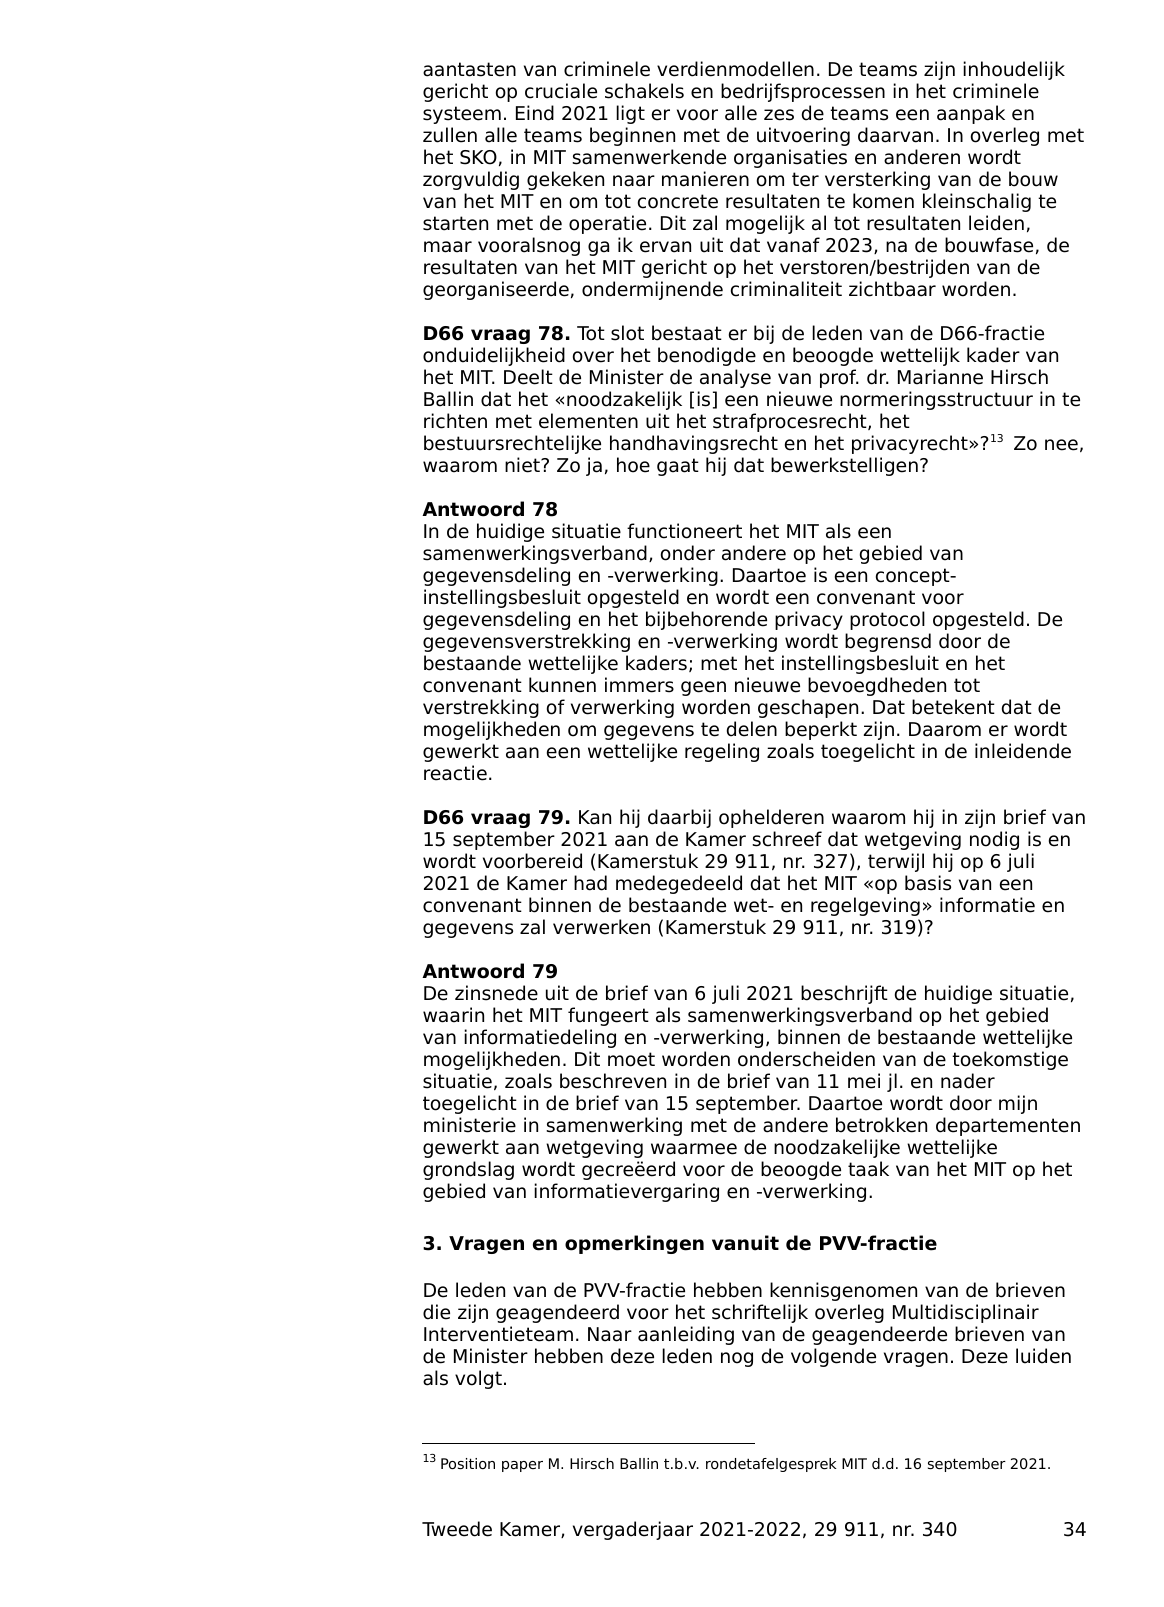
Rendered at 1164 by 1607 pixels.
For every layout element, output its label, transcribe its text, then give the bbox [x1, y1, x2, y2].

text D66 vraag 79. Kan hij daarbij ophelderen waarom hij in zijn brief van 15 september 2021 aan de Kamer schreef dat wetgeving nodig is en wordt voorbereid (Kamerstuk 29 911, nr. 327), terwijl hij op 6 juli 2021 de Kamer had medegedeeld dat het MIT «op basis van een convenant binnen de bestaande wet- en regelgeving» informatie en gegevens zal verwerken (Kamerstuk 29 911, nr. 319)? [422, 807, 1087, 939]
subtitle Antwoord 79 [422, 961, 1087, 983]
text aantasten van criminele verdienmodellen. De teams zijn inhoudelijk gericht op cruciale schakels en bedrijfsprocessen in het criminele systeem. Eind 2021 ligt er voor alle zes de teams een aanpak en zullen alle teams beginnen met de uitvoering daarvan. In overleg met het SKO, in MIT samenwerkende organisaties en anderen wordt zorgvuldig gekeken naar manieren om ter versterking van de bouw van het MIT en om tot concrete resultaten te komen kleinschalig te starten met de operatie. Dit zal mogelijk al tot resultaten leiden, maar vooralsnog ga ik ervan uit dat vanaf 2023, na de bouwfase, de resultaten van het MIT gericht op het verstoren/bestrijden van de georganiseerde, ondermijnende criminaliteit zichtbaar worden. [422, 59, 1087, 301]
text Position paper M. Hirsch Ballin t.b.v. rondetafelgesprek MIT d.d. 16 september 2021. [422, 1452, 1087, 1474]
text De zinsnede uit de brief van 6 juli 2021 beschrijft de huidige situatie, waarin het MIT fungeert als samenwerkingsverband op het gebied van informatiedeling en -verwerking, binnen de bestaande wettelijke mogelijkheden. Dit moet worden onderscheiden van de toekomstige situatie, zoals beschreven in de brief van 11 mei jl. en nader toegelicht in de brief van 15 september. Daartoe wordt door mijn ministerie in samenwerking met de andere betrokken departementen gewerkt aan wetgeving waarmee de noodzakelijke wettelijke grondslag wordt gecreëerd voor de beoogde taak van het MIT op het gebied van informatievergaring en -verwerking. [422, 983, 1087, 1203]
subtitle 3. Vragen en opmerkingen vanuit de PVV-fractie [422, 1233, 1087, 1255]
subtitle Antwoord 78 [422, 499, 1087, 521]
text D66 vraag 78. Tot slot bestaat er bij de leden van de D66-fractie onduidelijkheid over het benodigde en beoogde wettelijk kader van het MIT. Deelt de Minister de analyse van prof. dr. Marianne Hirsch Ballin dat het «noodzakelijk [is] een nieuwe normeringsstructuur in te richten met elementen uit het strafprocesrecht, het bestuursrechtelijke handhavingsrecht en het privacyrecht»? Zo nee, waarom niet? Zo ja, hoe gaat hij dat bewerkstelligen? [422, 323, 1087, 477]
text In de huidige situatie functioneert het MIT als een samenwerkingsverband, onder andere op het gebied van gegevensdeling en -verwerking. Daartoe is een concept-instellingsbesluit opgesteld en wordt een convenant voor gegevensdeling en het bijbehorende privacy protocol opgesteld. De gegevensverstrekking en -verwerking wordt begrensd door de bestaande wettelijke kaders; met het instellingsbesluit en het convenant kunnen immers geen nieuwe bevoegdheden tot verstrekking of verwerking worden geschapen. Dat betekent dat de mogelijkheden om gegevens te delen beperkt zijn. Daarom er wordt gewerkt aan een wettelijke regeling zoals toegelicht in de inleidende reactie. [422, 521, 1087, 785]
text De leden van de PVV-fractie hebben kennisgenomen van de brieven die zijn geagendeerd voor het schriftelijk overleg Multidisciplinair Interventieteam. Naar aanleiding van de geagendeerde brieven van de Minister hebben deze leden nog de volgende vragen. Deze luiden als volgt. [422, 1280, 1087, 1390]
